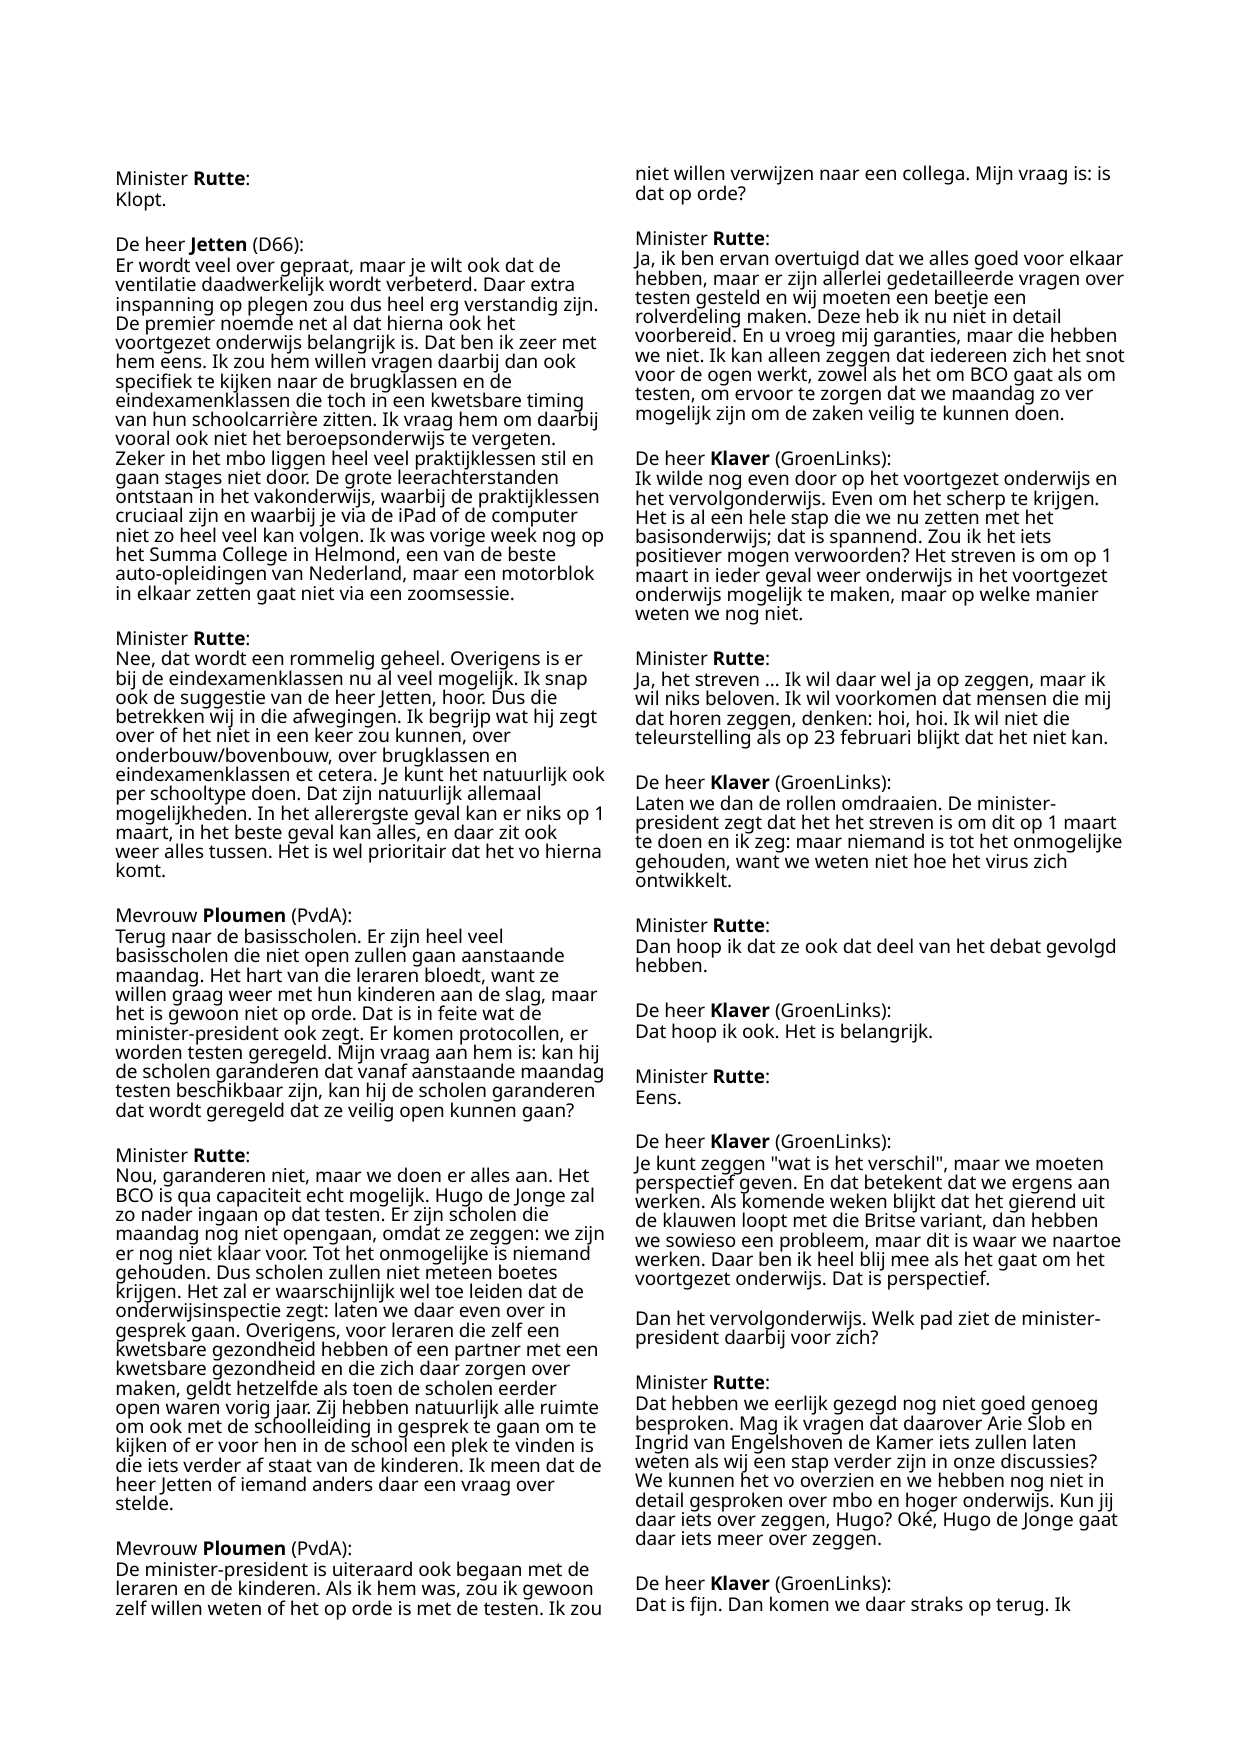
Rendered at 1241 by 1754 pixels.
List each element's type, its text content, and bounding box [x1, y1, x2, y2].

text Klopt. [115, 191, 605, 210]
text Ik wilde nog even door op het voortgezet onderwijs en het vervolgonderwijs. Even om het scherp te krijgen. Het is al een hele stap die we nu zetten met het basisonderwijs; dat is spannend. Zou ik het iets positiever mogen verwoorden? Het streven is om op 1 maart in ieder geval weer onderwijs in het voortgezet onderwijs mogelijk te maken, maar op welke manier weten we nog niet. [635, 470, 1125, 624]
text De minister-president is uiteraard ook begaan met de leraren en de kinderen. Als ik hem was, zou ik gewoon zelf willen weten of het op orde is met de testen. Ik zou [115, 1561, 605, 1619]
text Minister Rutte: [115, 165, 605, 191]
text Minister Rutte: [635, 912, 1125, 938]
text Dat hebben we eerlijk gezegd nog niet goed genoeg besproken. Mag ik vragen dat daarover Arie Slob en Ingrid van Engelshoven de Kamer iets zullen laten weten als wij een stap verder zijn in onze discussies? We kunnen het vo overzien en we hebben nog niet in detail gesproken over mbo en hoger onderwijs. Kun jij daar iets over zeggen, Hugo? Oké, Hugo de Jonge gaat daar iets meer over zeggen. [635, 1395, 1125, 1549]
text Nee, dat wordt een rommelig geheel. Overigens is er bij de eindexamenklassen nu al veel mogelijk. Ik snap ook de suggestie van de heer Jetten, hoor. Dus die betrekken wij in die afwegingen. Ik begrijp wat hij zegt over of het niet in een keer zou kunnen, over onderbouw/bovenbouw, over brugklassen en eindexamenklassen et cetera. Je kunt het natuurlijk ook per schooltype doen. Dat zijn natuurlijk allemaal mogelijkheden. In het allerergste geval kan er niks op 1 maart, in het beste geval kan alles, en daar zit ook weer alles tussen. Het is wel prioritair dat het vo hierna komt. [115, 650, 605, 882]
text Minister Rutte: [635, 1369, 1125, 1395]
text De heer Klaver (GroenLinks): [635, 1129, 1125, 1154]
text Laten we dan de rollen omdraaien. De minister-president zegt dat het het streven is om dit op 1 maart te doen en ik zeg: maar niemand is tot het onmogelijke gehouden, want we weten niet hoe het virus zich ontwikkelt. [635, 795, 1125, 891]
text Ja, het streven … Ik wil daar wel ja op zeggen, maar ik wil niks beloven. Ik wil voorkomen dat mensen die mij dat horen zeggen, denken: hoi, hoi. Ik wil niet die teleurstelling als op 23 februari blijkt dat het niet kan. [635, 671, 1125, 748]
text Dan hoop ik dat ze ook dat deel van het debat gevolgd hebben. [635, 938, 1125, 976]
text Minister Rutte: [115, 1142, 605, 1167]
text Dat hoop ik ook. Het is belangrijk. [635, 1023, 1125, 1042]
text Minister Rutte: [635, 1063, 1125, 1089]
text Dan het vervolgonderwijs. Welk pad ziet de minister-president daarbij voor zich? [635, 1310, 1125, 1349]
text Dat is fijn. Dan komen we daar straks op terug. Ik [635, 1596, 1125, 1615]
text De heer Jetten (D66): [115, 231, 605, 257]
text Minister Rutte: [115, 625, 605, 650]
text Mevrouw Ploumen (PvdA): [115, 1535, 605, 1561]
text Eens. [635, 1089, 1125, 1108]
text De heer Klaver (GroenLinks): [635, 997, 1125, 1023]
text Minister Rutte: [635, 225, 1125, 250]
text Er wordt veel over gepraat, maar je wilt ook dat de ventilatie daadwerkelijk wordt verbeterd. Daar extra inspanning op plegen zou dus heel erg verstandig zijn. De premier noemde net al dat hierna ook het voortgezet onderwijs belangrijk is. Dat ben ik zeer met hem eens. Ik zou hem willen vragen daarbij dan ook specifiek te kijken naar de brugklassen en de eindexamenklassen die toch in een kwetsbare timing van hun schoolcarrière zitten. Ik vraag hem om daarbij vooral ook niet het beroepsonderwijs te vergeten. Zeker in het mbo liggen heel veel praktijklessen stil en gaan stages niet door. De grote leerachterstanden ontstaan in het vakonderwijs, waarbij de praktijklessen cruciaal zijn en waarbij je via de iPad of de computer niet zo heel veel kan volgen. Ik was vorige week nog op het Summa College in Helmond, een van de beste auto-opleidingen van Nederland, maar een motorblok in elkaar zetten gaat niet via een zoomsessie. [115, 257, 605, 604]
text De heer Klaver (GroenLinks): [635, 445, 1125, 470]
text niet willen verwijzen naar een collega. Mijn vraag is: is dat op orde? [635, 165, 1125, 204]
text Je kunt zeggen "wat is het verschil", maar we moeten perspectief geven. En dat betekent dat we ergens aan werken. Als komende weken blijkt dat het gierend uit de klauwen loopt met die Britse variant, dan hebben we sowieso een probleem, maar dit is waar we naartoe werken. Daar ben ik heel blij mee als het gaat om het voortgezet onderwijs. Dat is perspectief. [635, 1154, 1125, 1289]
text Nou, garanderen niet, maar we doen er alles aan. Het BCO is qua capaciteit echt mogelijk. Hugo de Jonge zal zo nader ingaan op dat testen. Er zijn scholen die maandag nog niet opengaan, omdat ze zeggen: we zijn er nog niet klaar voor. Tot het onmogelijke is niemand gehouden. Dus scholen zullen niet meteen boetes krijgen. Het zal er waarschijnlijk wel toe leiden dat de onderwijsinspectie zegt: laten we daar even over in gesprek gaan. Overigens, voor leraren die zelf een kwetsbare gezondheid hebben of een partner met een kwetsbare gezondheid en die zich daar zorgen over maken, geldt hetzelfde als toen de scholen eerder open waren vorig jaar. Zij hebben natuurlijk alle ruimte om ook met de schoolleiding in gesprek te gaan om te kijken of er voor hen in de school een plek te vinden is die iets verder af staat van de kinderen. Ik meen dat de heer Jetten of iemand anders daar een vraag over stelde. [115, 1167, 605, 1514]
text De heer Klaver (GroenLinks): [635, 1570, 1125, 1596]
text Ja, ik ben ervan overtuigd dat we alles goed voor elkaar hebben, maar er zijn allerlei gedetailleerde vragen over testen gesteld en wij moeten een beetje een rolverdeling maken. Deze heb ik nu niet in detail voorbereid. En u vroeg mij garanties, maar die hebben we niet. Ik kan alleen zeggen dat iedereen zich het snot voor de ogen werkt, zowel als het om BCO gaat als om testen, om ervoor te zorgen dat we maandag zo ver mogelijk zijn om de zaken veilig te kunnen doen. [635, 250, 1125, 424]
text Mevrouw Ploumen (PvdA): [115, 902, 605, 928]
text De heer Klaver (GroenLinks): [635, 769, 1125, 795]
text Terug naar de basisscholen. Er zijn heel veel basisscholen die niet open zullen gaan aanstaande maandag. Het hart van die leraren bloedt, want ze willen graag weer met hun kinderen aan de slag, maar het is gewoon niet op orde. Dat is in feite wat de minister-president ook zegt. Er komen protocollen, er worden testen geregeld. Mijn vraag aan hem is: kan hij de scholen garanderen dat vanaf aanstaande maandag testen beschikbaar zijn, kan hij de scholen garanderen dat wordt geregeld dat ze veilig open kunnen gaan? [115, 928, 605, 1121]
text Minister Rutte: [635, 645, 1125, 671]
